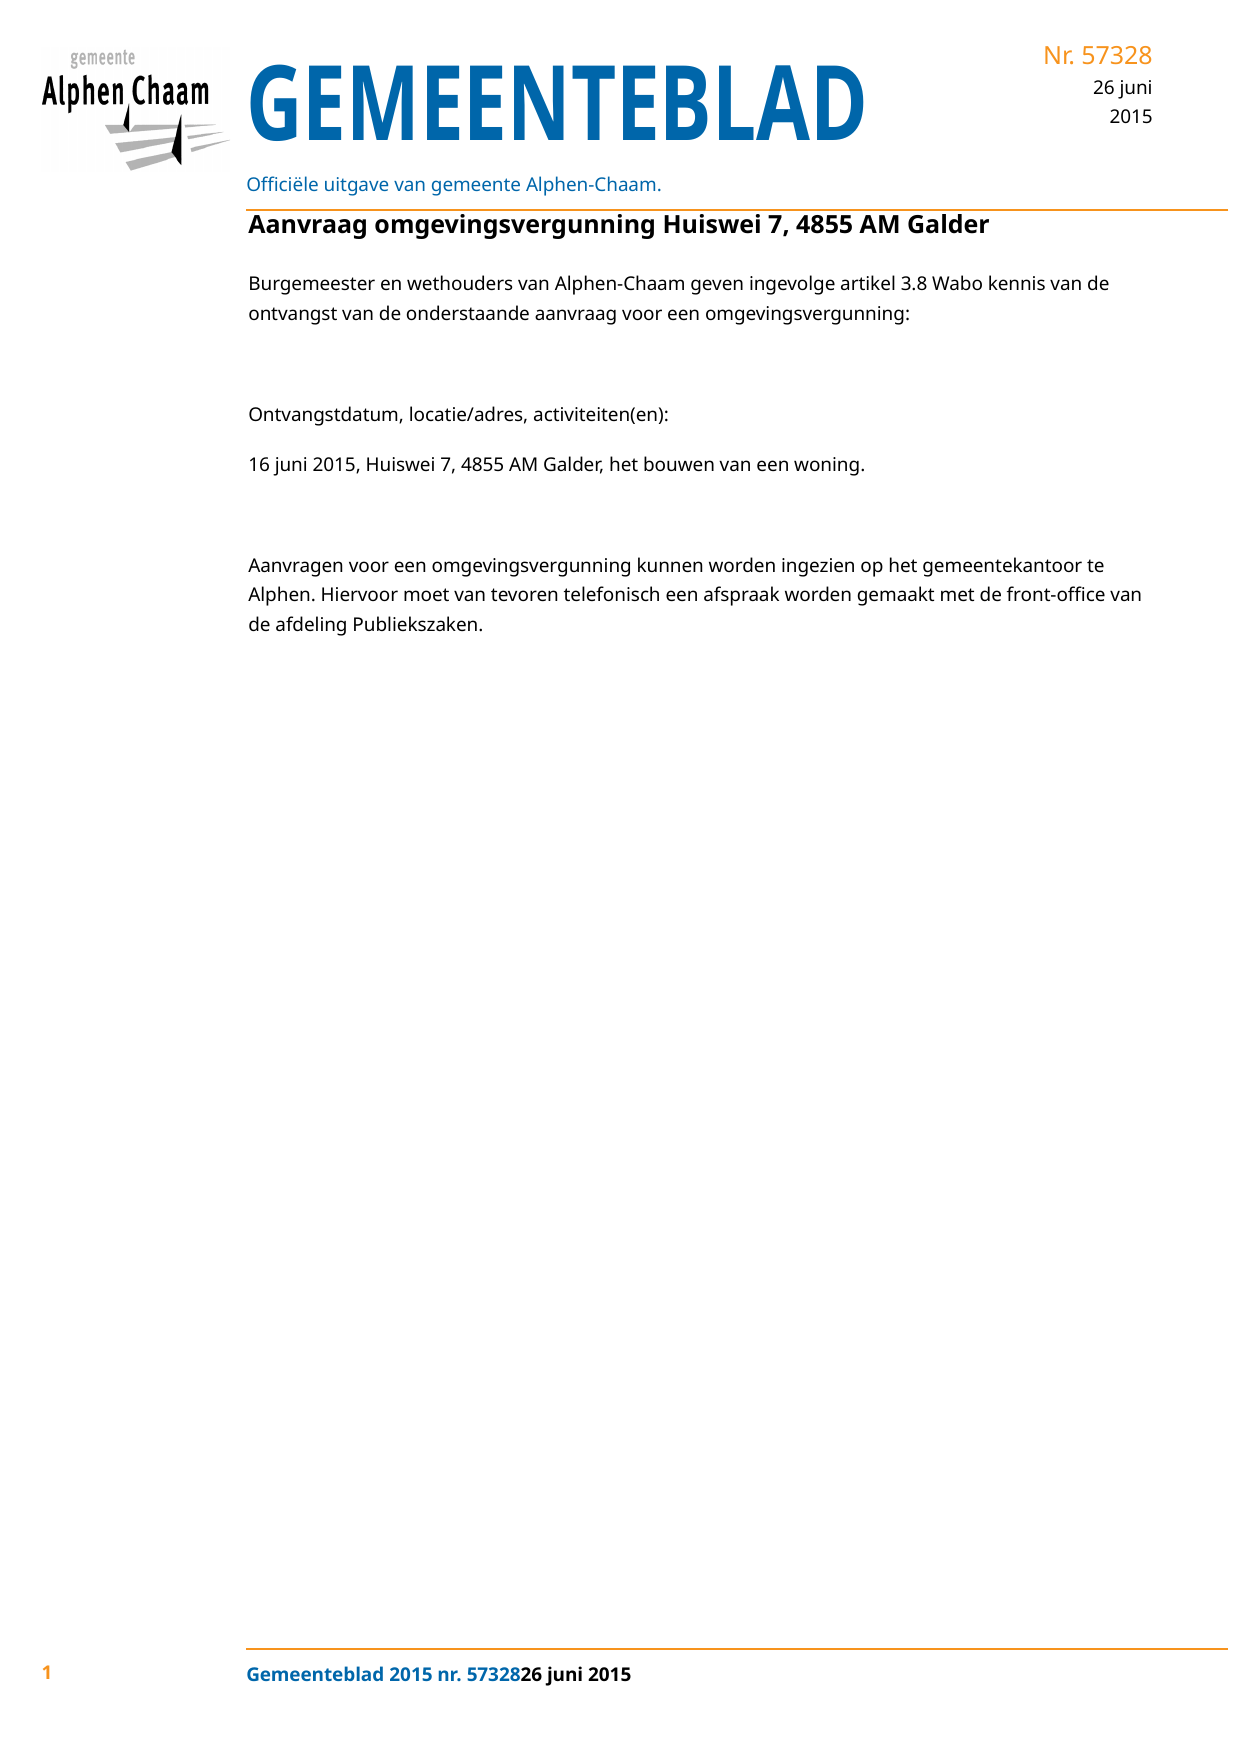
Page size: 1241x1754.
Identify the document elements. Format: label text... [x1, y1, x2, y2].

text Burgemeester en wethouders van Alphen-Chaam geven ingevolge artikel 3.8 Wabo kennis van de ontvangst van de onderstaande aanvraag voor een omgevingsvergunning: [248, 270, 1152, 326]
text Ontvangstdatum, locatie/adres, activiteiten(en): [248, 401, 1152, 426]
text 16 juni 2015, Huiswei 7, 4855 AM Galder, het bouwen van een woning. [248, 451, 1152, 477]
text Aanvraag omgevingsvergunning Huiswei 7, 4855 AM Galder [248, 211, 1152, 241]
picture [41, 47, 231, 172]
text Aanvragen voor een omgevingsvergunning kunnen worden ingezien op het gemeentekantoor te Alphen. Hiervoor moet van tevoren telefonisch een afspraak worden gemaakt met de front-office van de afdeling Publiekszaken. [248, 552, 1152, 637]
